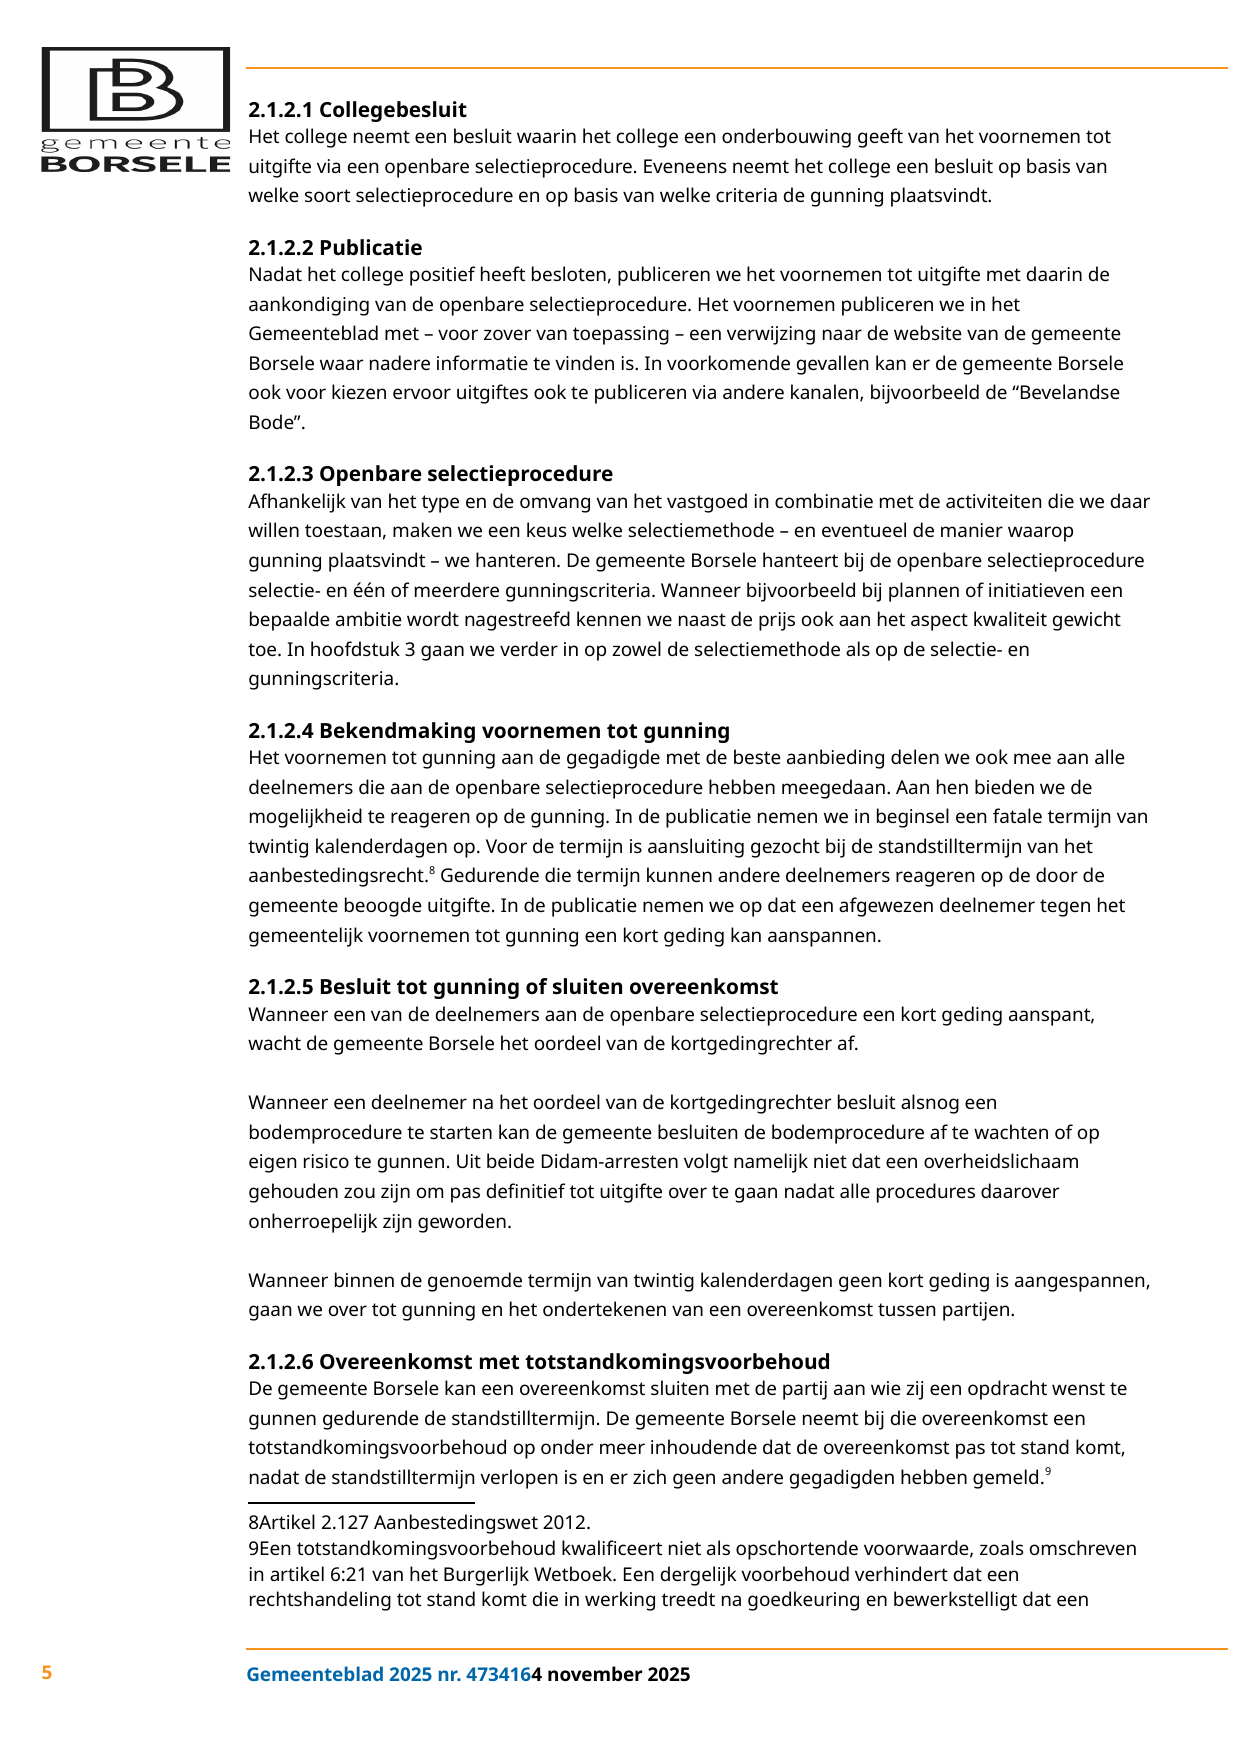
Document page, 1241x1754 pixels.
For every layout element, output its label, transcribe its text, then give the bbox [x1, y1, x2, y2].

text Wanneer een van de deelnemers aan de openbare selectieprocedure een kort geding aanspant, wacht de gemeente Borsele het oordeel van de kortgedingrechter af. [248, 1001, 1152, 1056]
text 2.1.2.1 Collegebesluit [248, 95, 1152, 123]
text 2.1.2.2 Publicatie [248, 233, 1152, 261]
text 2.1.2.6 Overeenkomst met totstandkomingsvoorbehoud [248, 1347, 1152, 1375]
picture [41, 47, 231, 172]
text Artikel 2.127 Aanbestedingswet 2012. [248, 1509, 1152, 1535]
text Wanneer binnen de genoemde termijn van twintig kalenderdagen geen kort geding is aangespannen, gaan we over tot gunning en het ondertekenen van een overeenkomst tussen partijen. [248, 1267, 1152, 1322]
text Het college neemt een besluit waarin het college een onderbouwing geeft van het voornemen tot uitgifte via een openbare selectieprocedure. Eveneens neemt het college een besluit op basis van welke soort selectieprocedure en op basis van welke criteria de gunning plaatsvindt. [248, 123, 1152, 208]
text Een totstandkomingsvoorbehoud kwalificeert niet als opschortende voorwaarde, zoals omschreven in artikel 6:21 van het Burgerlijk Wetboek. Een dergelijk voorbehoud verhindert dat een rechtshandeling tot stand komt die in werking treedt na goedkeuring en bewerkstelligt dat een [248, 1535, 1152, 1612]
text Het voornemen tot gunning aan de gegadigde met de beste aanbieding delen we ook mee aan alle deelnemers die aan de openbare selectieprocedure hebben meegedaan. Aan hen bieden we de mogelijkheid te reageren op de gunning. In de publicatie nemen we in beginsel een fatale termijn van twintig kalenderdagen op. Voor de termijn is aansluiting gezocht bij de standstilltermijn van het aanbestedingsrecht. Gedurende die termijn kunnen andere deelnemers reageren op de door de gemeente beoogde uitgifte. In de publicatie nemen we op dat een afgewezen deelnemer tegen het gemeentelijk voornemen tot gunning een kort geding kan aanspannen. [248, 744, 1152, 948]
text Wanneer een deelnemer na het oordeel van de kortgedingrechter besluit alsnog een bodemprocedure te starten kan de gemeente besluiten de bodemprocedure af te wachten of op eigen risico te gunnen. Uit beide Didam-arresten volgt namelijk niet dat een overheidslichaam gehouden zou zijn om pas definitief tot uitgifte over te gaan nadat alle procedures daarover onherroepelijk zijn geworden. [248, 1089, 1152, 1233]
text 2.1.2.3 Openbare selectieprocedure [248, 459, 1152, 488]
text 2.1.2.5 Besluit tot gunning of sluiten overeenkomst [248, 972, 1152, 1001]
text 2.1.2.4 Bekendmaking voornemen tot gunning [248, 716, 1152, 744]
text De gemeente Borsele kan een overeenkomst sluiten met de partij aan wie zij een opdracht wenst te gunnen gedurende de standstilltermijn. De gemeente Borsele neemt bij die overeenkomst een totstandkomingsvoorbehoud op onder meer inhoudende dat de overeenkomst pas tot stand komt, nadat de standstilltermijn verlopen is en er zich geen andere gegadigden hebben gemeld. [248, 1375, 1152, 1490]
text Nadat het college positief heeft besloten, publiceren we het voornemen tot uitgifte met daarin de aankondiging van de openbare selectieprocedure. Het voornemen publiceren we in het Gemeenteblad met – voor zover van toepassing – een verwijzing naar de website van de gemeente Borsele waar nadere informatie te vinden is. In voorkomende gevallen kan er de gemeente Borsele ook voor kiezen ervoor uitgiftes ook te publiceren via andere kanalen, bijvoorbeeld de “Bevelandse Bode”. [248, 261, 1152, 435]
text Afhankelijk van het type en de omvang van het vastgoed in combinatie met de activiteiten die we daar willen toestaan, maken we een keus welke selectiemethode – en eventueel de manier waarop gunning plaatsvindt – we hanteren. De gemeente Borsele hanteert bij de openbare selectieprocedure selectie- en één of meerdere gunningscriteria. Wanneer bijvoorbeeld bij plannen of initiatieven een bepaalde ambitie wordt nagestreefd kennen we naast de prijs ook aan het aspect kwaliteit gewicht toe. In hoofdstuk 3 gaan we verder in op zowel de selectiemethode als op de selectie- en gunningscriteria. [248, 488, 1152, 691]
